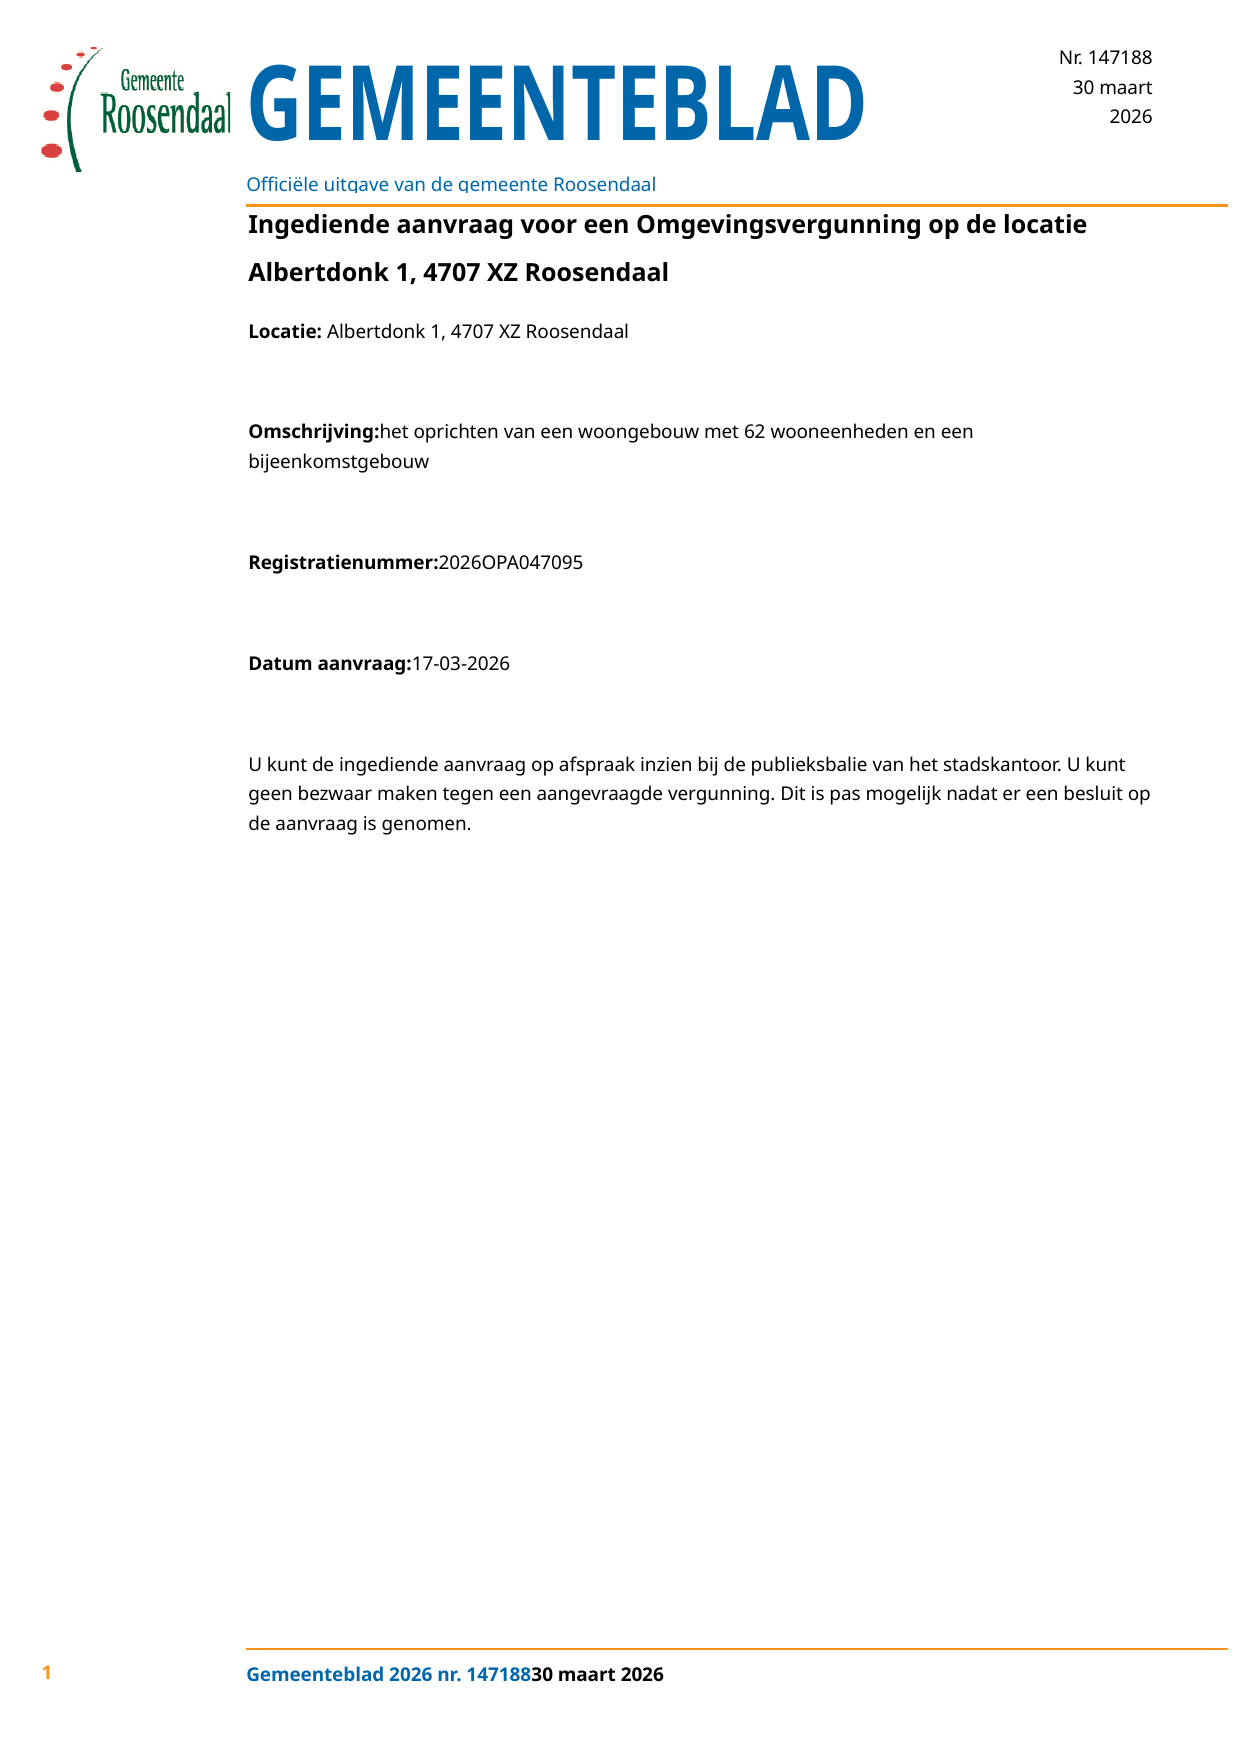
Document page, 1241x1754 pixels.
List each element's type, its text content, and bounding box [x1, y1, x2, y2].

text U kunt de ingediende aanvraag op afspraak inzien bij de publieksbalie van het stadskantoor. U kunt geen bezwaar maken tegen een aangevraagde vergunning. Dit is pas mogelijk nadat er een besluit op de aanvraag is genomen. [248, 751, 1152, 836]
text Registratienummer:2026OPA047095 [248, 549, 1152, 575]
text Datum aanvraag:17-03-2026 [248, 650, 1152, 676]
text Locatie: Albertdonk 1, 4707 XZ Roosendaal [248, 318, 1152, 344]
text Ingediende aanvraag voor een Omgevingsvergunning op de locatie Albertdonk 1, 4707 XZ Roosendaal [248, 207, 1152, 288]
text Omschrijving:het oprichten van een woongebouw met 62 wooneenheden en een bijeenkomstgebouw [248, 419, 1152, 474]
picture [41, 47, 231, 172]
